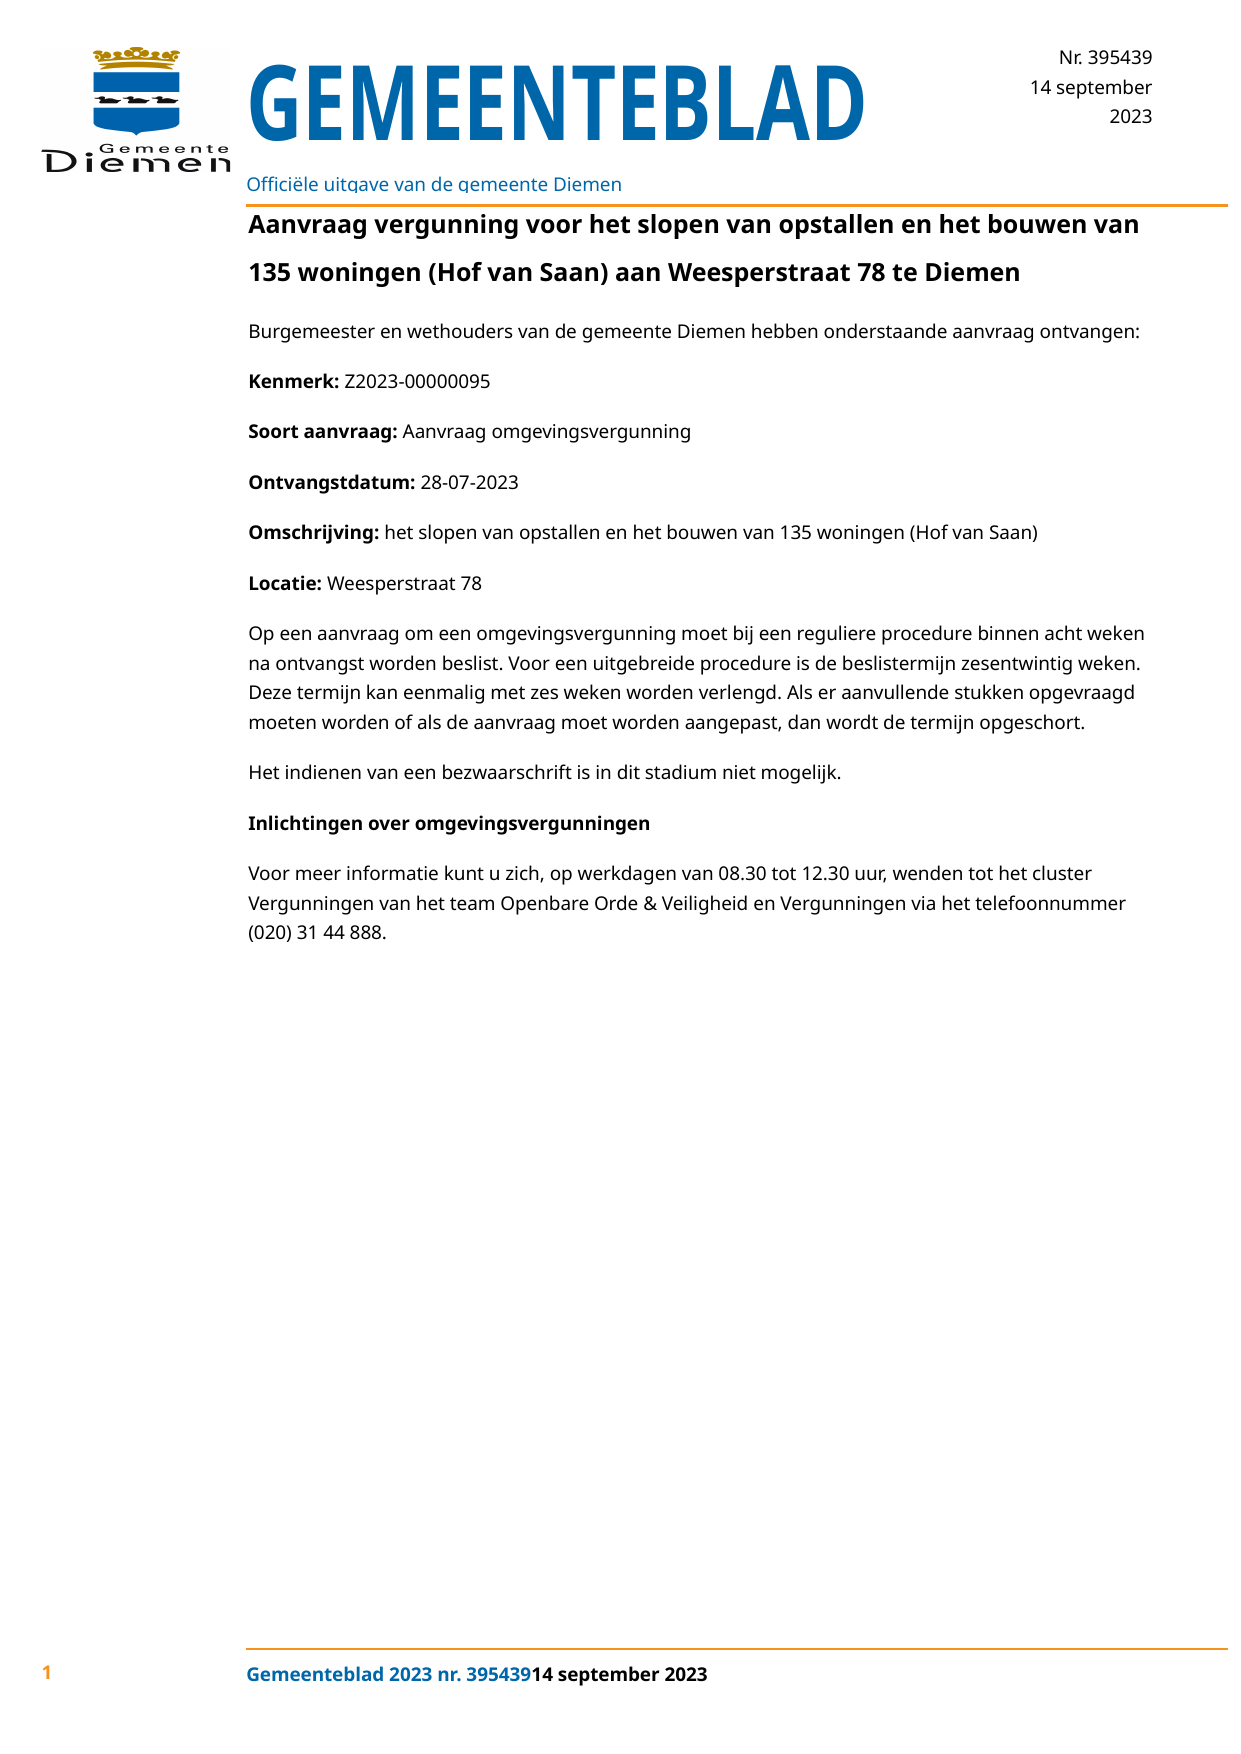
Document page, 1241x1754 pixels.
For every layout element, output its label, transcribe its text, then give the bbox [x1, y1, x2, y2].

text Het indienen van een bezwaarschrift is in dit stadium niet mogelijk. [248, 759, 1152, 785]
text Omschrijving: het slopen van opstallen en het bouwen van 135 woningen (Hof van Saan) [248, 519, 1152, 545]
text Locatie: Weesperstraat 78 [248, 570, 1152, 596]
text Aanvraag vergunning voor het slopen van opstallen en het bouwen van 135 woningen (Hof van Saan) aan Weesperstraat 78 te Diemen [248, 207, 1152, 288]
text Ontvangstdatum: 28-07-2023 [248, 469, 1152, 495]
text Voor meer informatie kunt u zich, op werkdagen van 08.30 tot 12.30 uur, wenden tot het cluster Vergunningen van het team Openbare Orde & Veiligheid en Vergunningen via het telefoonnummer (020) 31 44 888. [248, 860, 1152, 945]
picture [41, 47, 231, 172]
text Inlichtingen over omgevingsvergunningen [248, 810, 1152, 836]
text Soort aanvraag: Aanvraag omgevingsvergunning [248, 419, 1152, 444]
text Op een aanvraag om een omgevingsvergunning moet bij een reguliere procedure binnen acht weken na ontvangst worden beslist. Voor een uitgebreide procedure is de beslistermijn zesentwintig weken. Deze termijn kan eenmalig met zes weken worden verlengd. Als er aanvullende stukken opgevraagd moeten worden of als de aanvraag moet worden aangepast, dan wordt de termijn opgeschort. [248, 620, 1152, 735]
text Kenmerk: Z2023-00000095 [248, 368, 1152, 394]
text Burgemeester en wethouders van de gemeente Diemen hebben onderstaande aanvraag ontvangen: [248, 318, 1152, 344]
